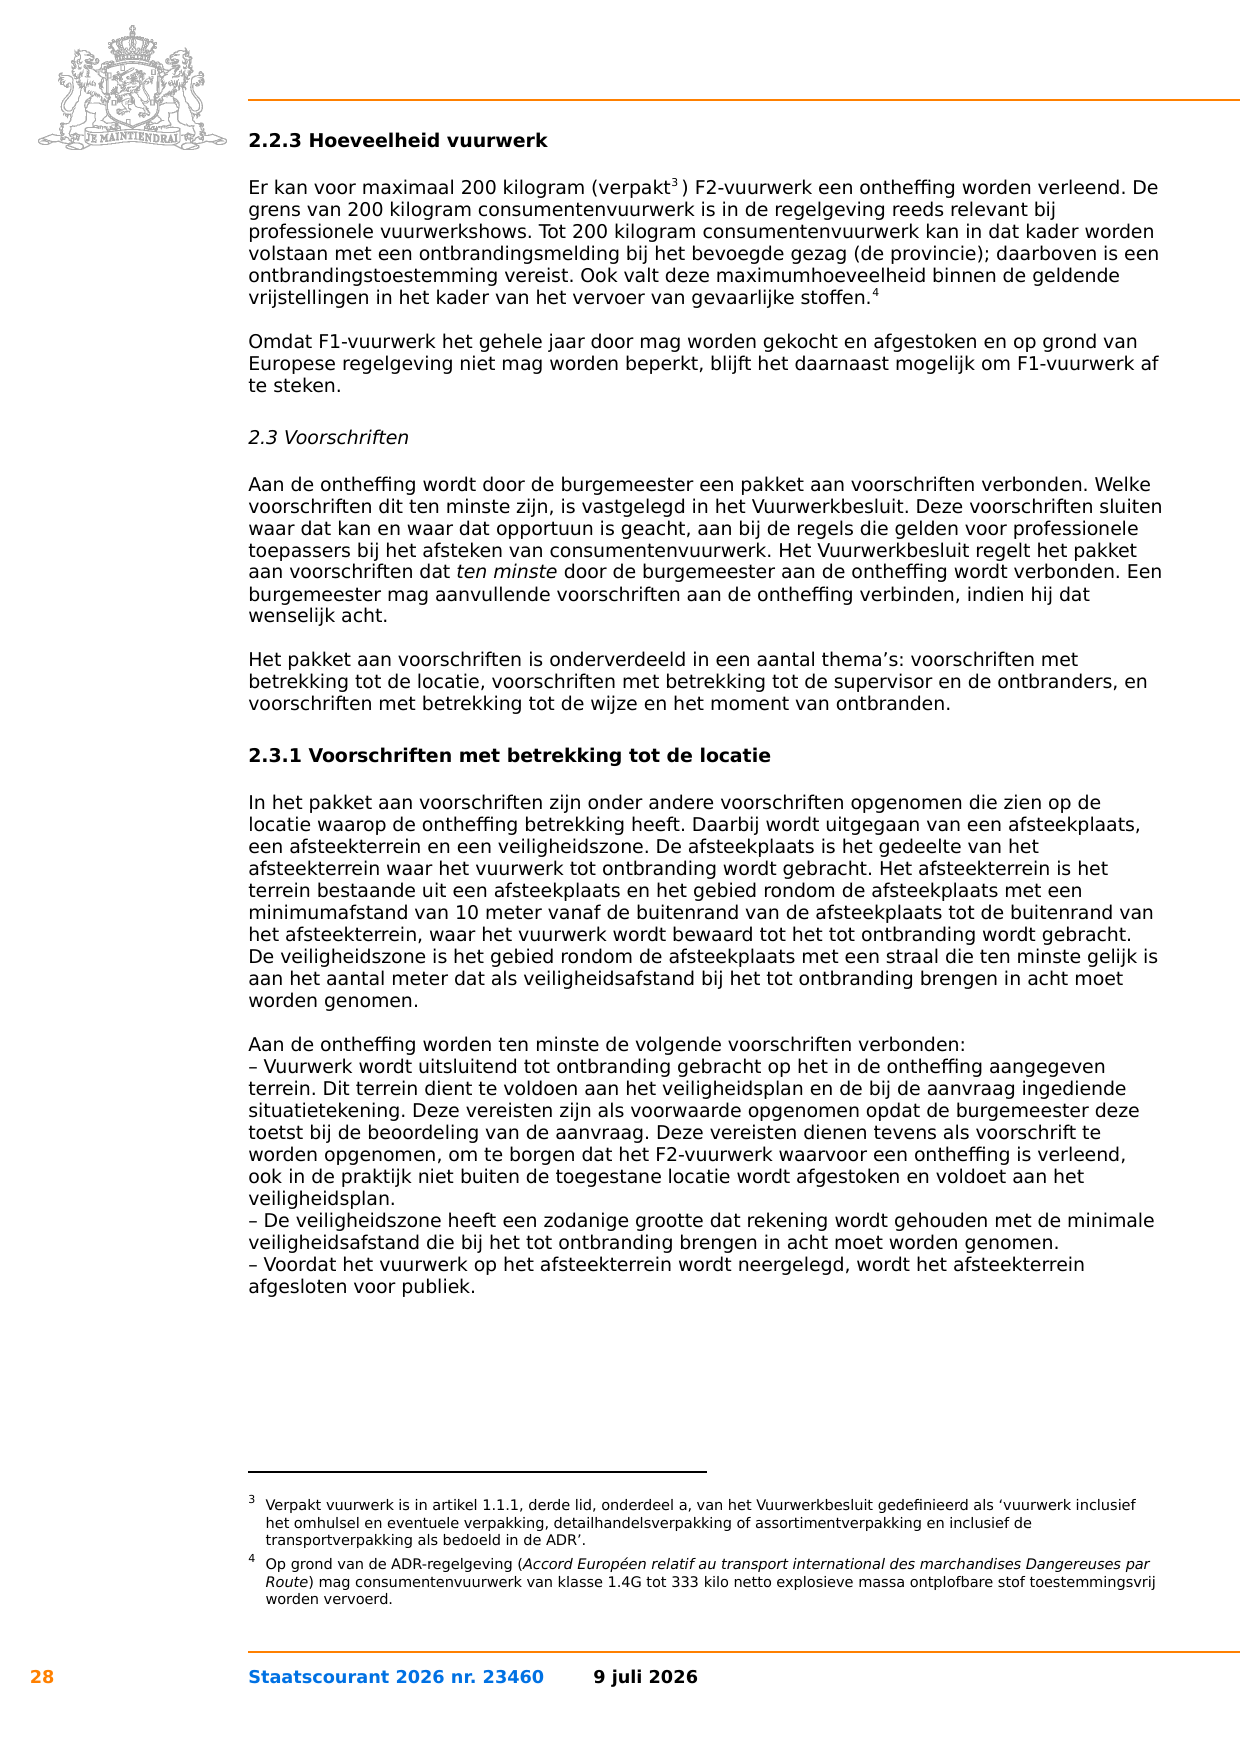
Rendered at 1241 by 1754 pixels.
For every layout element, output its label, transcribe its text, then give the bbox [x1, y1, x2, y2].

text Aan de ontheffing worden ten minste de volgende voorschriften verbonden: [248, 1034, 1163, 1056]
subtitle 2.3 Voorschriften [248, 427, 1163, 448]
text In het pakket aan voorschriften zijn onder andere voorschriften opgenomen die zien op de locatie waarop de ontheffing betrekking heeft. Daarbij wordt uitgegaan van een afsteekplaats, een afsteekterrein en een veiligheidszone. De afsteekplaats is het gedeelte van het afsteekterrein waar het vuurwerk tot ontbranding wordt gebracht. Het afsteekterrein is het terrein bestaande uit een afsteekplaats en het gebied rondom de afsteekplaats met een minimumafstand van 10 meter vanaf de buitenrand van de afsteekplaats tot de buitenrand van het afsteekterrein, waar het vuurwerk wordt bewaard tot het tot ontbranding wordt gebracht. De veiligheidszone is het gebied rondom de afsteekplaats met een straal die ten minste gelijk is aan het aantal meter dat als veiligheidsafstand bij het tot ontbranding brengen in acht moet worden genomen. [248, 792, 1163, 1012]
text Het pakket aan voorschriften is onderverdeeld in een aantal thema’s: voorschriften met betrekking tot de locatie, voorschriften met betrekking tot de supervisor en de ontbranders, en voorschriften met betrekking tot de wijze en het moment van ontbranden. [248, 649, 1163, 715]
text Aan de ontheffing wordt door de burgemeester een pakket aan voorschriften verbonden. Welke voorschriften dit ten minste zijn, is vastgelegd in het Vuurwerkbesluit. Deze voorschriften sluiten waar dat kan en waar dat opportuun is geacht, aan bij de regels die gelden voor professionele toepassers bij het afsteken van consumentenvuurwerk. Het Vuurwerkbesluit regelt het pakket aan voorschriften dat ten minste door de burgemeester aan de ontheffing wordt verbonden. Een burgemeester mag aanvullende voorschriften aan de ontheffing verbinden, indien hij dat wenselijk acht. [248, 473, 1163, 627]
text Er kan voor maximaal 200 kilogram (verpakt) F2-vuurwerk een ontheffing worden verleend. De grens van 200 kilogram consumentenvuurwerk is in de regelgeving reeds relevant bij professionele vuurwerkshows. Tot 200 kilogram consumentenvuurwerk kan in dat kader worden volstaan met een ontbrandingsmelding bij het bevoegde gezag (de provincie); daarboven is een ontbrandingstoestemming vereist. Ook valt deze maximumhoeveelheid binnen de geldende vrijstellingen in het kader van het vervoer van gevaarlijke stoffen. [248, 177, 1163, 309]
text Omdat F1-vuurwerk het gehele jaar door mag worden gekocht en afgestoken en op grond van Europese regelgeving niet mag worden beperkt, blijft het daarnaast mogelijk om F1-vuurwerk af te steken. [248, 331, 1163, 397]
text Op grond van de ADR-regelgeving (Accord Européen relatif au transport international des marchandises Dangereuses par Route) mag consumentenvuurwerk van klasse 1.4G tot 333 kilo netto explosieve massa ontplofbare stof toestemmingsvrij worden vervoerd. [248, 1552, 1163, 1608]
subtitle 2.2.3 Hoeveelheid vuurwerk [248, 130, 1163, 152]
text – De veiligheidszone heeft een zodanige grootte dat rekening wordt gehouden met de minimale veiligheidsafstand die bij het tot ontbranding brengen in acht moet worden genomen. [248, 1210, 1163, 1254]
picture [38, 25, 227, 150]
text – Voordat het vuurwerk op het afsteekterrein wordt neergelegd, wordt het afsteekterrein afgesloten voor publiek. [248, 1254, 1163, 1298]
text – Vuurwerk wordt uitsluitend tot ontbranding gebracht op het in de ontheffing aangegeven terrein. Dit terrein dient te voldoen aan het veiligheidsplan en de bij de aanvraag ingediende situatietekening. Deze vereisten zijn als voorwaarde opgenomen opdat de burgemeester deze toetst bij de beoordeling van de aanvraag. Deze vereisten dienen tevens als voorschrift te worden opgenomen, om te borgen dat het F2-vuurwerk waarvoor een ontheffing is verleend, ook in de praktijk niet buiten de toegestane locatie wordt afgestoken en voldoet aan het veiligheidsplan. [248, 1056, 1163, 1210]
subtitle 2.3.1 Voorschriften met betrekking tot de locatie [248, 745, 1163, 767]
text Verpakt vuurwerk is in artikel 1.1.1, derde lid, onderdeel a, van het Vuurwerkbesluit gedefinieerd als ‘vuurwerk inclusief het omhulsel en eventuele verpakking, detailhandelsverpakking of assortimentverpakking en inclusief de transportverpakking als bedoeld in de ADR’. [248, 1493, 1163, 1549]
